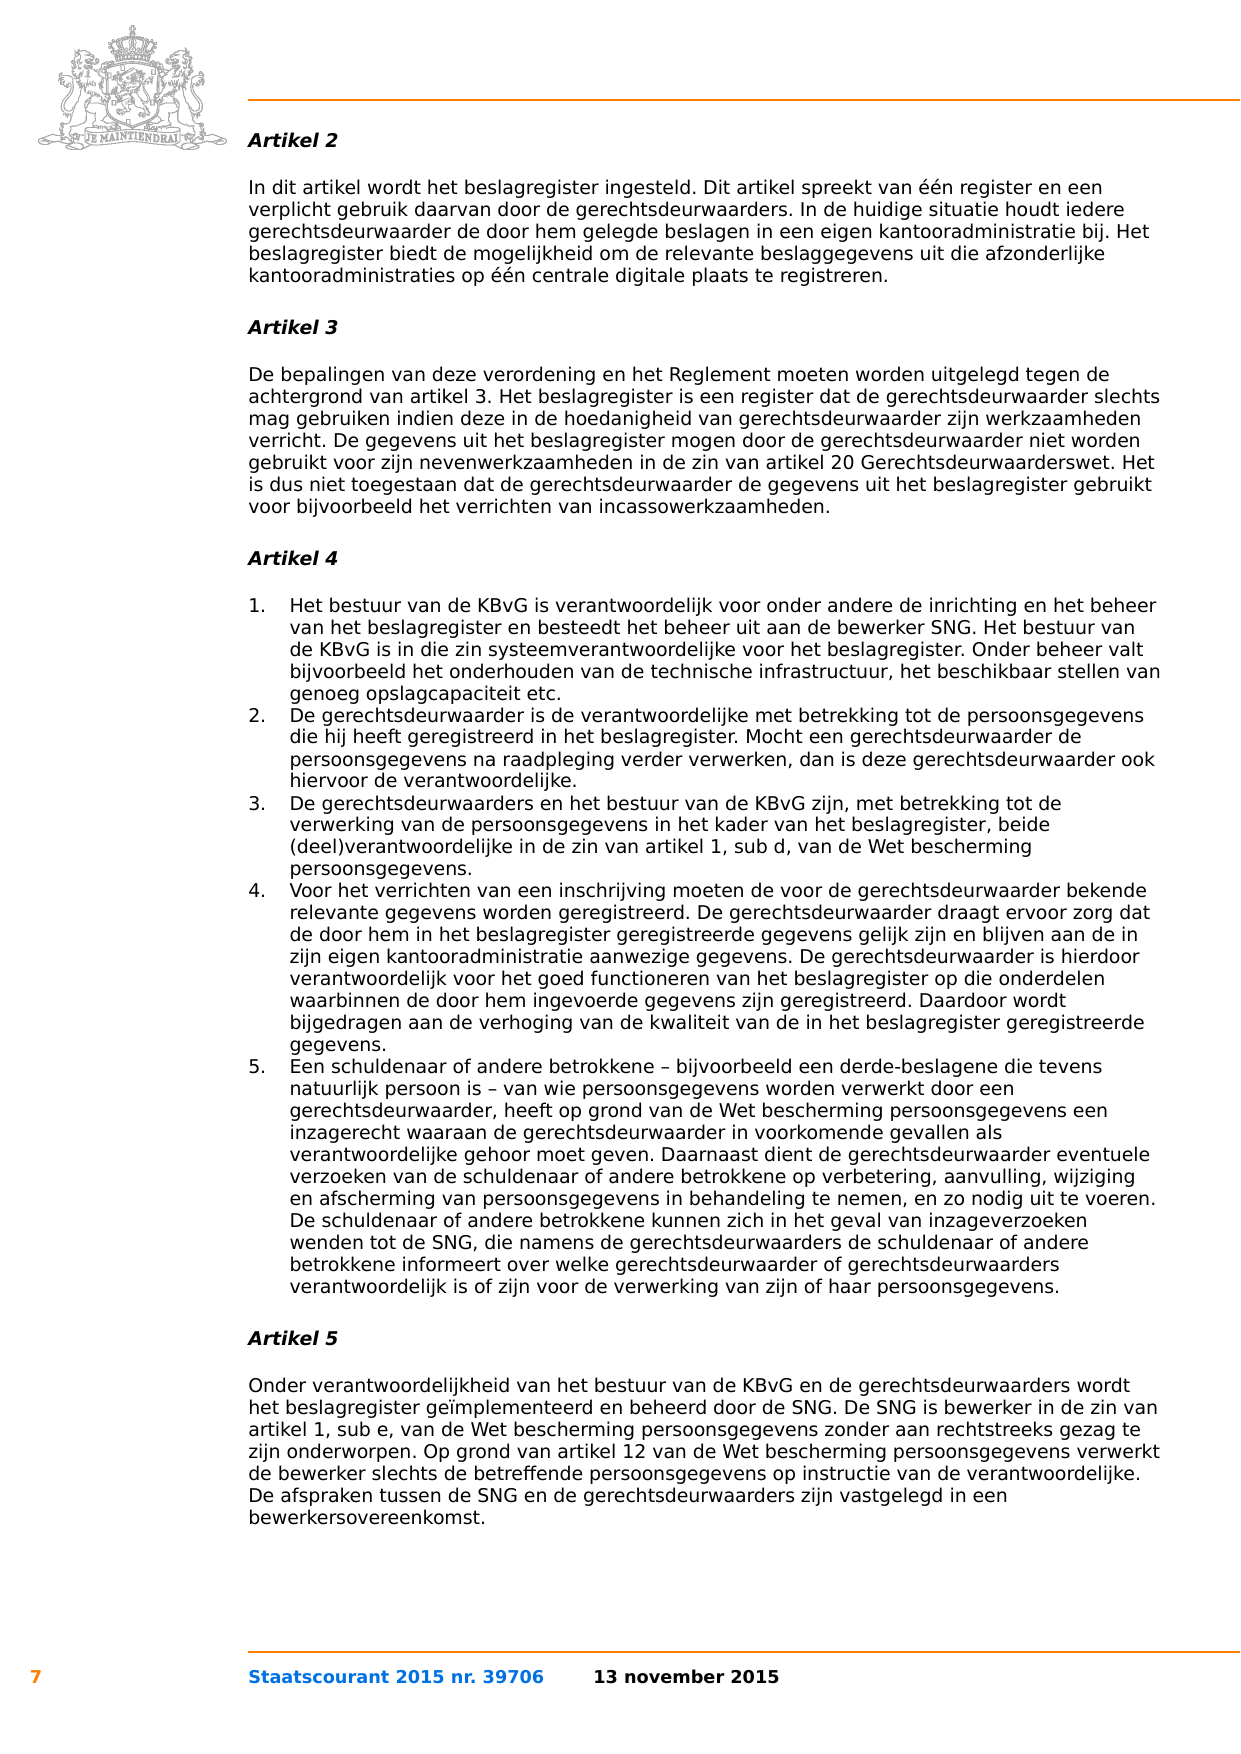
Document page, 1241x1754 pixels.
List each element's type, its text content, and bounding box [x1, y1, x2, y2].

text 1. Het bestuur van de KBvG is verantwoordelijk voor onder andere de inrichting en het beheer van het beslagregister en besteedt het beheer uit aan de bewerker SNG. Het bestuur van de KBvG is in die zin systeemverantwoordelijke voor het beslagregister. Onder beheer valt bijvoorbeeld het onderhouden van de technische infrastructuur, het beschikbaar stellen van genoeg opslagcapaciteit etc. [248, 594, 1163, 704]
subtitle Artikel 5 [248, 1328, 1163, 1350]
text Onder verantwoordelijkheid van het bestuur van de KBvG en de gerechtsdeurwaarders wordt het beslagregister geïmplementeerd en beheerd door de SNG. De SNG is bewerker in de zin van artikel 1, sub e, van de Wet bescherming persoonsgegevens zonder aan rechtstreeks gezag te zijn onderworpen. Op grond van artikel 12 van de Wet bescherming persoonsgegevens verwerkt de bewerker slechts de betreffende persoonsgegevens op instructie van de verantwoordelijke. De afspraken tussen de SNG en de gerechtsdeurwaarders zijn vastgelegd in een bewerkersovereenkomst. [248, 1375, 1163, 1529]
text 2. De gerechtsdeurwaarder is de verantwoordelijke met betrekking tot de persoonsgegevens die hij heeft geregistreerd in het beslagregister. Mocht een gerechtsdeurwaarder de persoonsgegevens na raadpleging verder verwerken, dan is deze gerechtsdeurwaarder ook hiervoor de verantwoordelijke. [248, 704, 1163, 792]
text 4. Voor het verrichten van een inschrijving moeten de voor de gerechtsdeurwaarder bekende relevante gegevens worden geregistreerd. De gerechtsdeurwaarder draagt ervoor zorg dat de door hem in het beslagregister geregistreerde gegevens gelijk zijn en blijven aan de in zijn eigen kantooradministratie aanwezige gegevens. De gerechtsdeurwaarder is hierdoor verantwoordelijk voor het goed functioneren van het beslagregister op die onderdelen waarbinnen de door hem ingevoerde gegevens zijn geregistreerd. Daardoor wordt bijgedragen aan de verhoging van de kwaliteit van de in het beslagregister geregistreerde gegevens. [248, 880, 1163, 1056]
text In dit artikel wordt het beslagregister ingesteld. Dit artikel spreekt van één register en een verplicht gebruik daarvan door de gerechtsdeurwaarders. In de huidige situatie houdt iedere gerechtsdeurwaarder de door hem gelegde beslagen in een eigen kantooradministratie bij. Het beslagregister biedt de mogelijkheid om de relevante beslaggegevens uit die afzonderlijke kantooradministraties op één centrale digitale plaats te registreren. [248, 177, 1163, 287]
subtitle Artikel 2 [248, 130, 1163, 152]
text 5. Een schuldenaar of andere betrokkene – bijvoorbeeld een derde-beslagene die tevens natuurlijk persoon is – van wie persoonsgegevens worden verwerkt door een gerechtsdeurwaarder, heeft op grond van de Wet bescherming persoonsgegevens een inzagerecht waaraan de gerechtsdeurwaarder in voorkomende gevallen als verantwoordelijke gehoor moet geven. Daarnaast dient de gerechtsdeurwaarder eventuele verzoeken van de schuldenaar of andere betrokkene op verbetering, aanvulling, wijziging en afscherming van persoonsgegevens in behandeling te nemen, en zo nodig uit te voeren. [248, 1056, 1163, 1210]
text De schuldenaar of andere betrokkene kunnen zich in het geval van inzageverzoeken wenden tot de SNG, die namens de gerechtsdeurwaarders de schuldenaar of andere betrokkene informeert over welke gerechtsdeurwaarder of gerechtsdeurwaarders verantwoordelijk is of zijn voor de verwerking van zijn of haar persoonsgegevens. [289, 1210, 1163, 1298]
subtitle Artikel 3 [248, 317, 1163, 339]
picture [38, 25, 227, 150]
text De bepalingen van deze verordening en het Reglement moeten worden uitgelegd tegen de achtergrond van artikel 3. Het beslagregister is een register dat de gerechtsdeurwaarder slechts mag gebruiken indien deze in de hoedanigheid van gerechtsdeurwaarder zijn werkzaamheden verricht. De gegevens uit het beslagregister mogen door de gerechtsdeurwaarder niet worden gebruikt voor zijn nevenwerkzaamheden in de zin van artikel 20 Gerechtsdeurwaarderswet. Het is dus niet toegestaan dat de gerechtsdeurwaarder de gegevens uit het beslagregister gebruikt voor bijvoorbeeld het verrichten van incassowerkzaamheden. [248, 364, 1163, 518]
text 3. De gerechtsdeurwaarders en het bestuur van de KBvG zijn, met betrekking tot de verwerking van de persoonsgegevens in het kader van het beslagregister, beide (deel)verantwoordelijke in de zin van artikel 1, sub d, van de Wet bescherming persoonsgegevens. [248, 792, 1163, 880]
subtitle Artikel 4 [248, 548, 1163, 569]
